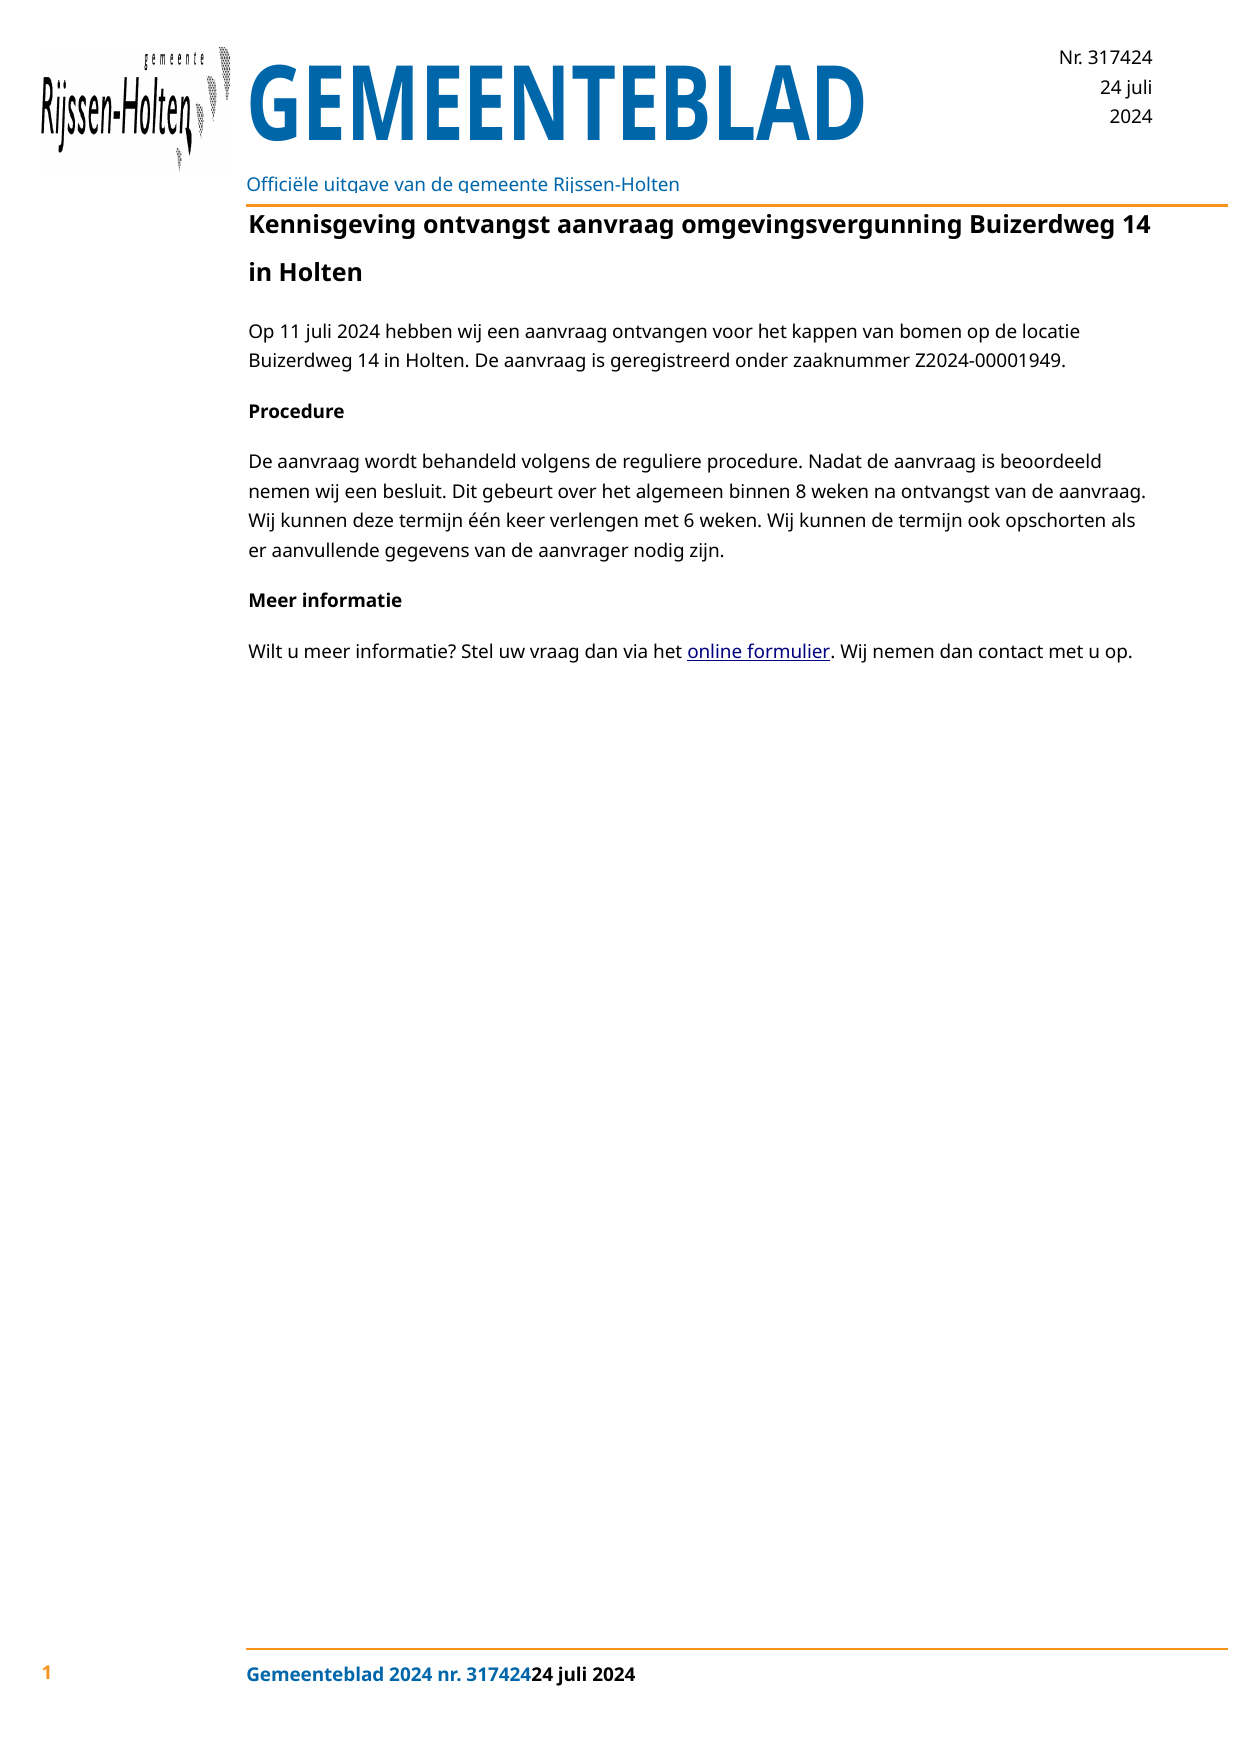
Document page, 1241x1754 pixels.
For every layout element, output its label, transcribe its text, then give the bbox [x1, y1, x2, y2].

text Kennisgeving ontvangst aanvraag omgevingsvergunning Buizerdweg 14 in Holten [248, 207, 1152, 288]
text Op 11 juli 2024 hebben wij een aanvraag ontvangen voor het kappen van bomen op de locatie Buizerdweg 14 in Holten. De aanvraag is geregistreerd onder zaaknummer Z2024-00001949. [248, 318, 1152, 373]
picture [41, 47, 231, 172]
text Meer informatie [248, 587, 1152, 613]
text Wilt u meer informatie? Stel uw vraag dan via het online formulier. Wij nemen dan contact met u op. [248, 638, 1152, 664]
text Procedure [248, 398, 1152, 424]
text De aanvraag wordt behandeld volgens de reguliere procedure. Nadat de aanvraag is beoordeeld nemen wij een besluit. Dit gebeurt over het algemeen binnen 8 weken na ontvangst van de aanvraag. Wij kunnen deze termijn één keer verlengen met 6 weken. Wij kunnen de termijn ook opschorten als er aanvullende gegevens van de aanvrager nodig zijn. [248, 448, 1152, 563]
